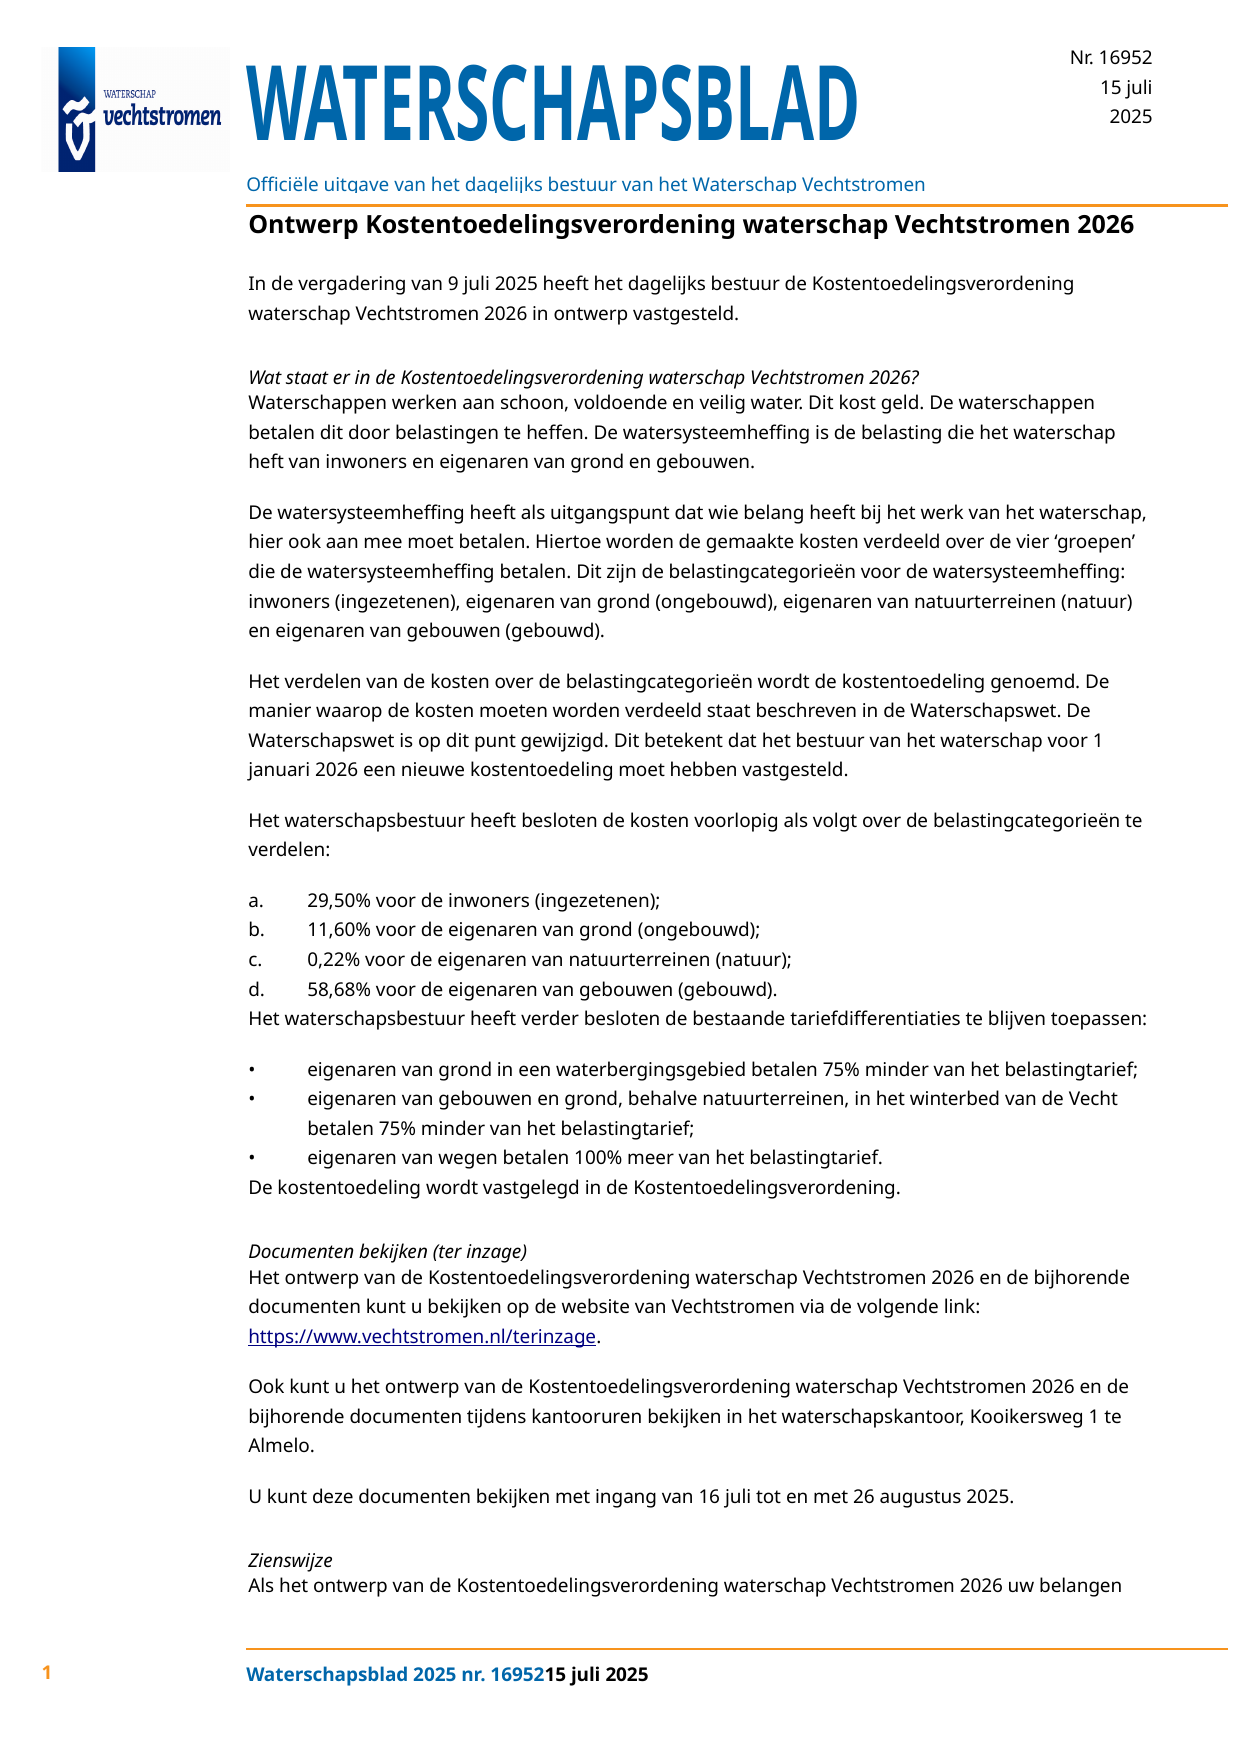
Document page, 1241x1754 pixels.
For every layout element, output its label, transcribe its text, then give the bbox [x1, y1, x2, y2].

text Ontwerp Kostentoedelingsverordening waterschap Vechtstromen 2026 [248, 207, 1152, 241]
text Waterschappen werken aan schoon, voldoende en veilig water. Dit kost geld. De waterschappen betalen dit door belastingen te heffen. De watersysteemheffing is de belasting die het waterschap heft van inwoners en eigenaren van grond en gebouwen. [248, 389, 1152, 474]
list eigenaren van grond in een waterbergingsgebied betalen 75% minder van het belastingtarief; [248, 1056, 1152, 1082]
text Het waterschapsbestuur heeft verder besloten de bestaande tariefdifferentiaties te blijven toepassen: [248, 1005, 1152, 1031]
list eigenaren van gebouwen en grond, behalve natuurterreinen, in het winterbed van de Vecht betalen 75% minder van het belastingtarief; [248, 1085, 1152, 1141]
text Wat staat er in de Kostentoedelingsverordening waterschap Vechtstromen 2026? [248, 364, 1152, 389]
text De watersysteemheffing heeft als uitgangspunt dat wie belang heeft bij het werk van het waterschap, hier ook aan mee moet betalen. Hiertoe worden de gemaakte kosten verdeeld over de vier ‘groepen’ die de watersysteemheffing betalen. Dit zijn de belastingcategorieën voor de watersysteemheffing: inwoners (ingezetenen), eigenaren van grond (ongebouwd), eigenaren van natuurterreinen (natuur) en eigenaren van gebouwen (gebouwd). [248, 499, 1152, 643]
list 11,60% voor de eigenaren van grond (ongebouwd); [248, 917, 1152, 942]
text In de vergadering van 9 juli 2025 heeft het dagelijks bestuur de Kostentoedelingsverordening waterschap Vechtstromen 2026 in ontwerp vastgesteld. [248, 270, 1152, 326]
text Documenten bekijken (ter inzage) [248, 1238, 1152, 1264]
text Zienswijze [248, 1547, 1152, 1573]
text De kostentoedeling wordt vastgelegd in de Kostentoedelingsverordening. [248, 1174, 1152, 1200]
text Ook kunt u het ontwerp van de Kostentoedelingsverordening waterschap Vechtstromen 2026 en de bijhorende documenten tijdens kantooruren bekijken in het waterschapskantoor, Kooikersweg 1 te Almelo. [248, 1373, 1152, 1458]
list 58,68% voor de eigenaren van gebouwen (gebouwd). [248, 976, 1152, 1002]
list 0,22% voor de eigenaren van natuurterreinen (natuur); [248, 946, 1152, 972]
text Het waterschapsbestuur heeft besloten de kosten voorlopig als volgt over de belastingcategorieën te verdelen: [248, 807, 1152, 862]
text Het ontwerp van de Kostentoedelingsverordening waterschap Vechtstromen 2026 en de bijhorende documenten kunt u bekijken op de website van Vechtstromen via de volgende link: https://www.vechtstromen.nl/terinzage. [248, 1264, 1152, 1349]
list 29,50% voor de inwoners (ingezetenen); [248, 887, 1152, 913]
text U kunt deze documenten bekijken met ingang van 16 juli tot en met 26 augustus 2025. [248, 1483, 1152, 1509]
picture [41, 47, 231, 172]
text Als het ontwerp van de Kostentoedelingsverordening waterschap Vechtstromen 2026 uw belangen [248, 1573, 1152, 1598]
text Het verdelen van de kosten over de belastingcategorieën wordt de kostentoedeling genoemd. De manier waarop de kosten moeten worden verdeeld staat beschreven in de Waterschapswet. De Waterschapswet is op dit punt gewijzigd. Dit betekent dat het bestuur van het waterschap voor 1 januari 2026 een nieuwe kostentoedeling moet hebben vastgesteld. [248, 668, 1152, 782]
list eigenaren van wegen betalen 100% meer van het belastingtarief. [248, 1144, 1152, 1170]
